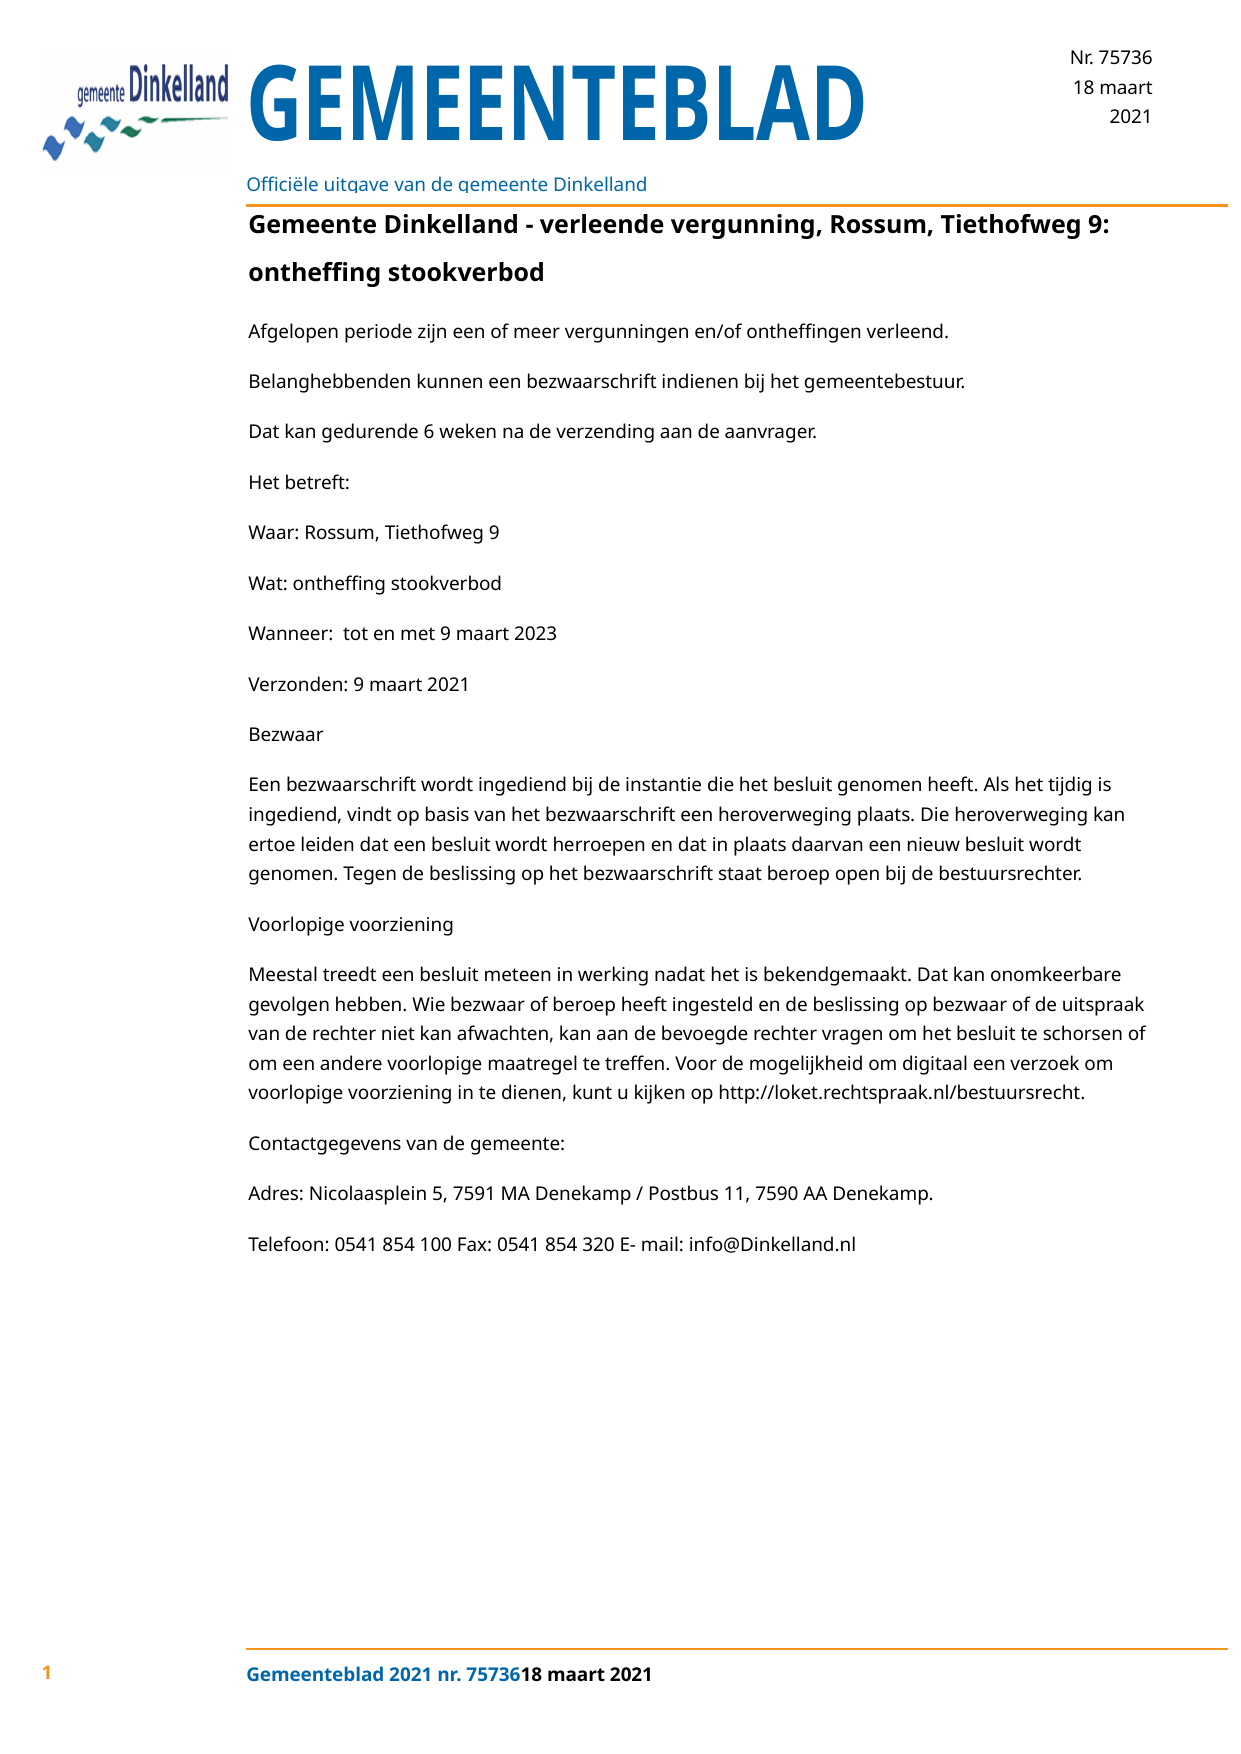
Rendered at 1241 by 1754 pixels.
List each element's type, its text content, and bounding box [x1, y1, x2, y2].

text Dat kan gedurende 6 weken na de verzending aan de aanvrager. [248, 419, 1152, 444]
text Gemeente Dinkelland - verleende vergunning, Rossum, Tiethofweg 9: ontheffing stookverbod [248, 207, 1152, 288]
text Voorlopige voorziening [248, 911, 1152, 937]
text Belanghebbenden kunnen een bezwaarschrift indienen bij het gemeentebestuur. [248, 368, 1152, 394]
text Meestal treedt een besluit meteen in werking nadat het is bekendgemaakt. Dat kan onomkeerbare gevolgen hebben. Wie bezwaar of beroep heeft ingesteld en de beslissing op bezwaar of de uitspraak van de rechter niet kan afwachten, kan aan de bevoegde rechter vragen om het besluit te schorsen of om een andere voorlopige maatregel te treffen. Voor de mogelijkheid om digitaal een verzoek om voorlopige voorziening in te dienen, kunt u kijken op http://loket.rechtspraak.nl/bestuursrecht. [248, 961, 1152, 1105]
text Contactgegevens van de gemeente: [248, 1130, 1152, 1156]
text Telefoon: 0541 854 100 Fax: 0541 854 320 E- mail: info@Dinkelland.nl [248, 1231, 1152, 1257]
text Wanneer: tot en met 9 maart 2023 [248, 620, 1152, 646]
text Afgelopen periode zijn een of meer vergunningen en/of ontheffingen verleend. [248, 318, 1152, 344]
text Wat: ontheffing stookverbod [248, 570, 1152, 596]
text Een bezwaarschrift wordt ingediend bij de instantie die het besluit genomen heeft. Als het tijdig is ingediend, vindt op basis van het bezwaarschrift een heroverweging plaats. Die heroverweging kan ertoe leiden dat een besluit wordt herroepen en dat in plaats daarvan een nieuw besluit wordt genomen. Tegen de beslissing op het bezwaarschrift staat beroep open bij de bestuursrechter. [248, 772, 1152, 886]
text Verzonden: 9 maart 2021 [248, 671, 1152, 697]
text Bezwaar [248, 721, 1152, 747]
text Waar: Rossum, Tiethofweg 9 [248, 519, 1152, 545]
text Het betreft: [248, 469, 1152, 495]
picture [41, 47, 231, 172]
text Adres: Nicolaasplein 5, 7591 MA Denekamp / Postbus 11, 7590 AA Denekamp. [248, 1180, 1152, 1206]
